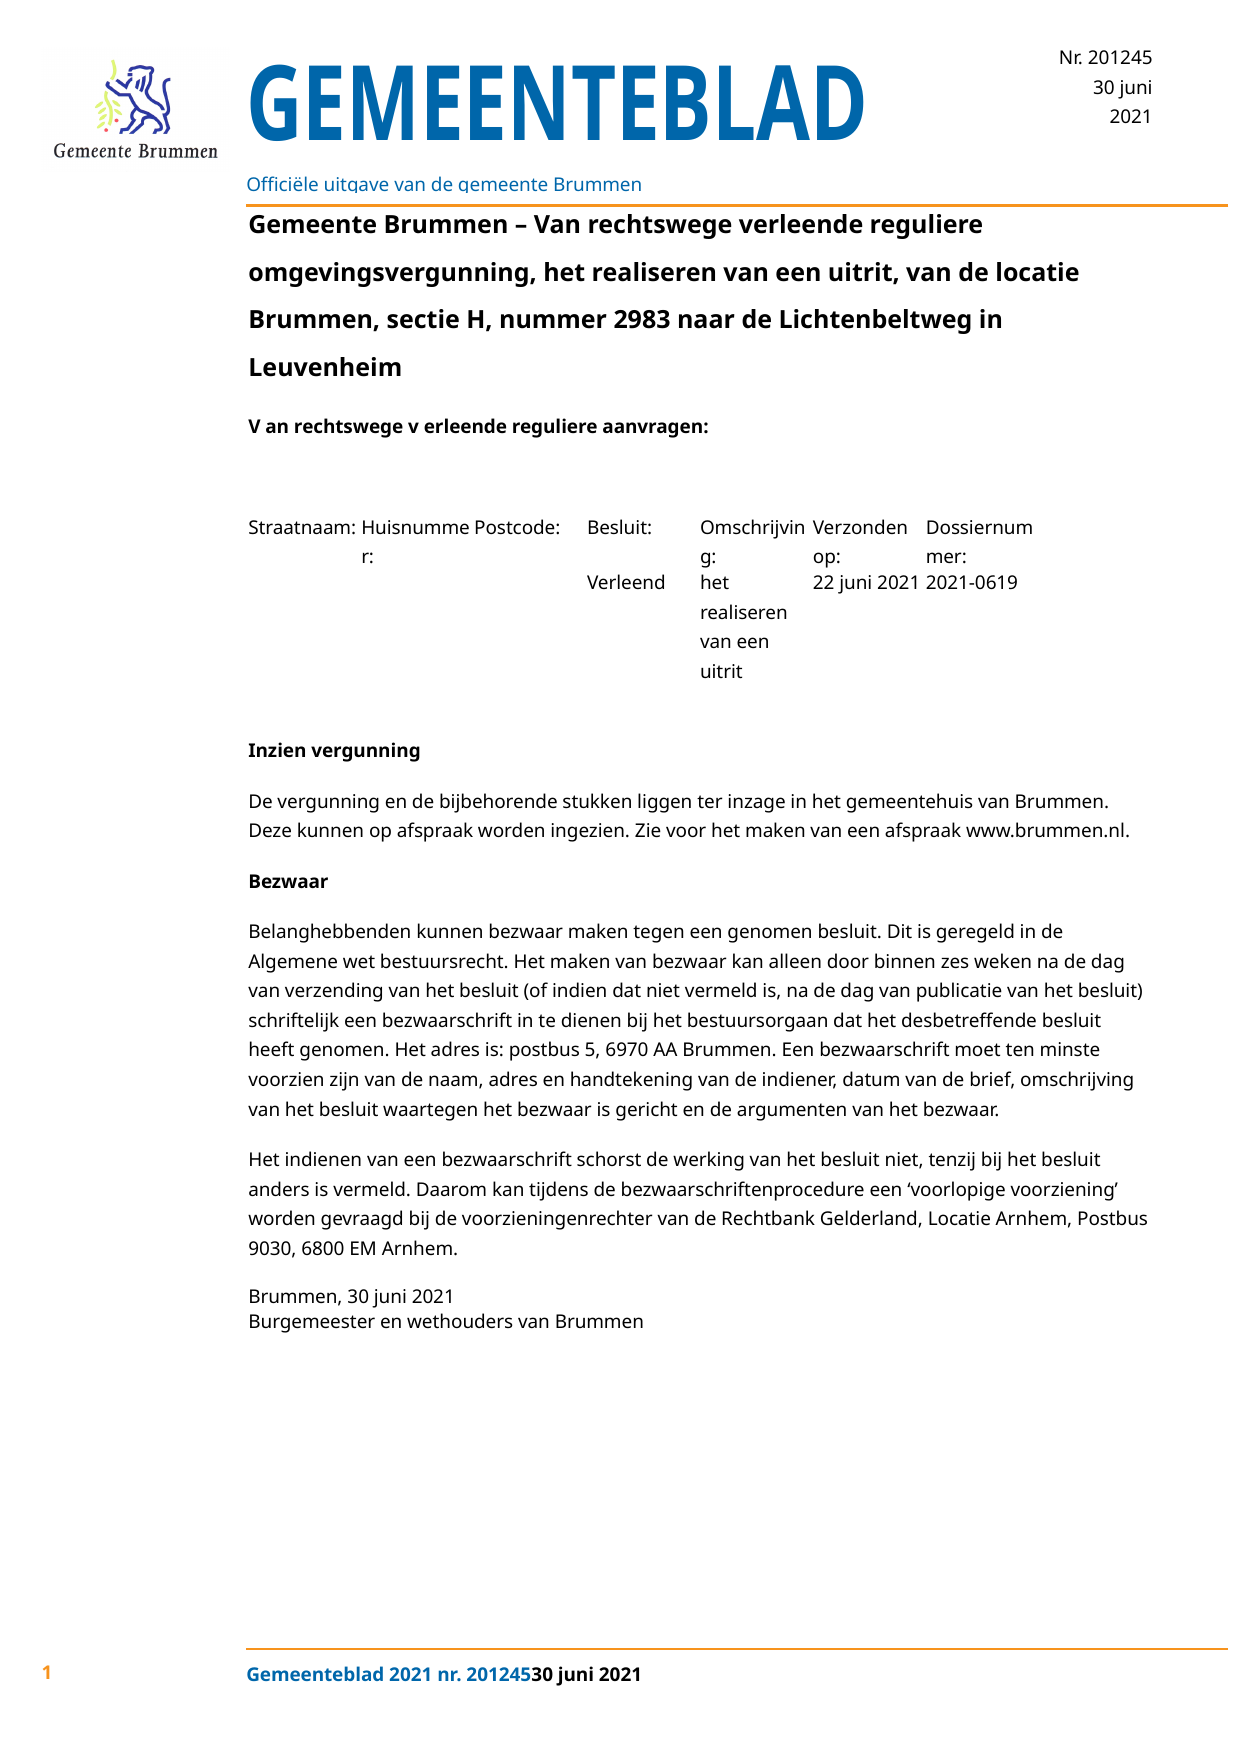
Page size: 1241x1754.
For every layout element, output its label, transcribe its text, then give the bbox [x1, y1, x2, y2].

text V an rechtswege v erleende reguliere aanvragen: [248, 413, 1152, 439]
table_header Omschrijving: [700, 514, 813, 569]
table_header Besluit: [587, 514, 700, 569]
table_cell [248, 569, 361, 684]
text De vergunning en de bijbehorende stukken liggen ter inzage in het gemeentehuis van Brummen. Deze kunnen op afspraak worden ingezien. Zie voor het maken van een afspraak www.brummen.nl. [248, 788, 1152, 843]
text Inzien vergunning [248, 737, 1152, 763]
table_cell [474, 569, 587, 684]
picture [41, 47, 231, 172]
text Bezwaar [248, 868, 1152, 894]
table_cell 2021-0619 [926, 569, 1038, 684]
table_header Dossiernummer: [926, 514, 1038, 569]
text Burgemeester en wethouders van Brummen [248, 1308, 1152, 1334]
table_header Postcode: [474, 514, 587, 569]
text Gemeente Brummen – Van rechtswege verleende reguliere omgevingsvergunning, het realiseren van een uitrit, van de locatie Brummen, sectie H, nummer 2983 naar de Lichtenbeltweg in Leuvenheim [248, 207, 1152, 384]
text Belanghebbenden kunnen bezwaar maken tegen een genomen besluit. Dit is geregeld in de Algemene wet bestuursrecht. Het maken van bezwaar kan alleen door binnen zes weken na de dag van verzending van het besluit (of indien dat niet vermeld is, na de dag van publicatie van het besluit) schriftelijk een bezwaarschrift in te dienen bij het bestuursorgaan dat het desbetreffende besluit heeft genomen. Het adres is: postbus 5, 6970 AA Brummen. Een bezwaarschrift moet ten minste voorzien zijn van de naam, adres en handtekening van de indiener, datum van de brief, omschrijving van het besluit waartegen het bezwaar is gericht en de argumenten van het bezwaar. [248, 918, 1152, 1122]
table_cell Verleend [587, 569, 700, 684]
table_cell [361, 569, 474, 684]
table_header [1039, 514, 1152, 569]
table_cell 22 juni 2021 [813, 569, 926, 684]
table_header Verzonden op: [813, 514, 926, 569]
table_header Straatnaam: [248, 514, 361, 569]
table_cell [1039, 569, 1152, 684]
table_header Huisnummer: [361, 514, 474, 569]
text Het indienen van een bezwaarschrift schorst de werking van het besluit niet, tenzij bij het besluit anders is vermeld. Daarom kan tijdens de bezwaarschriftenprocedure een ‘voorlopige voorziening’ worden gevraagd bij de voorzieningenrechter van de Rechtbank Gelderland, Locatie Arnhem, Postbus 9030, 6800 EM Arnhem. [248, 1146, 1152, 1261]
text Brummen, 30 juni 2021 [248, 1283, 1152, 1308]
table_cell het realiseren van een uitrit [700, 569, 813, 684]
